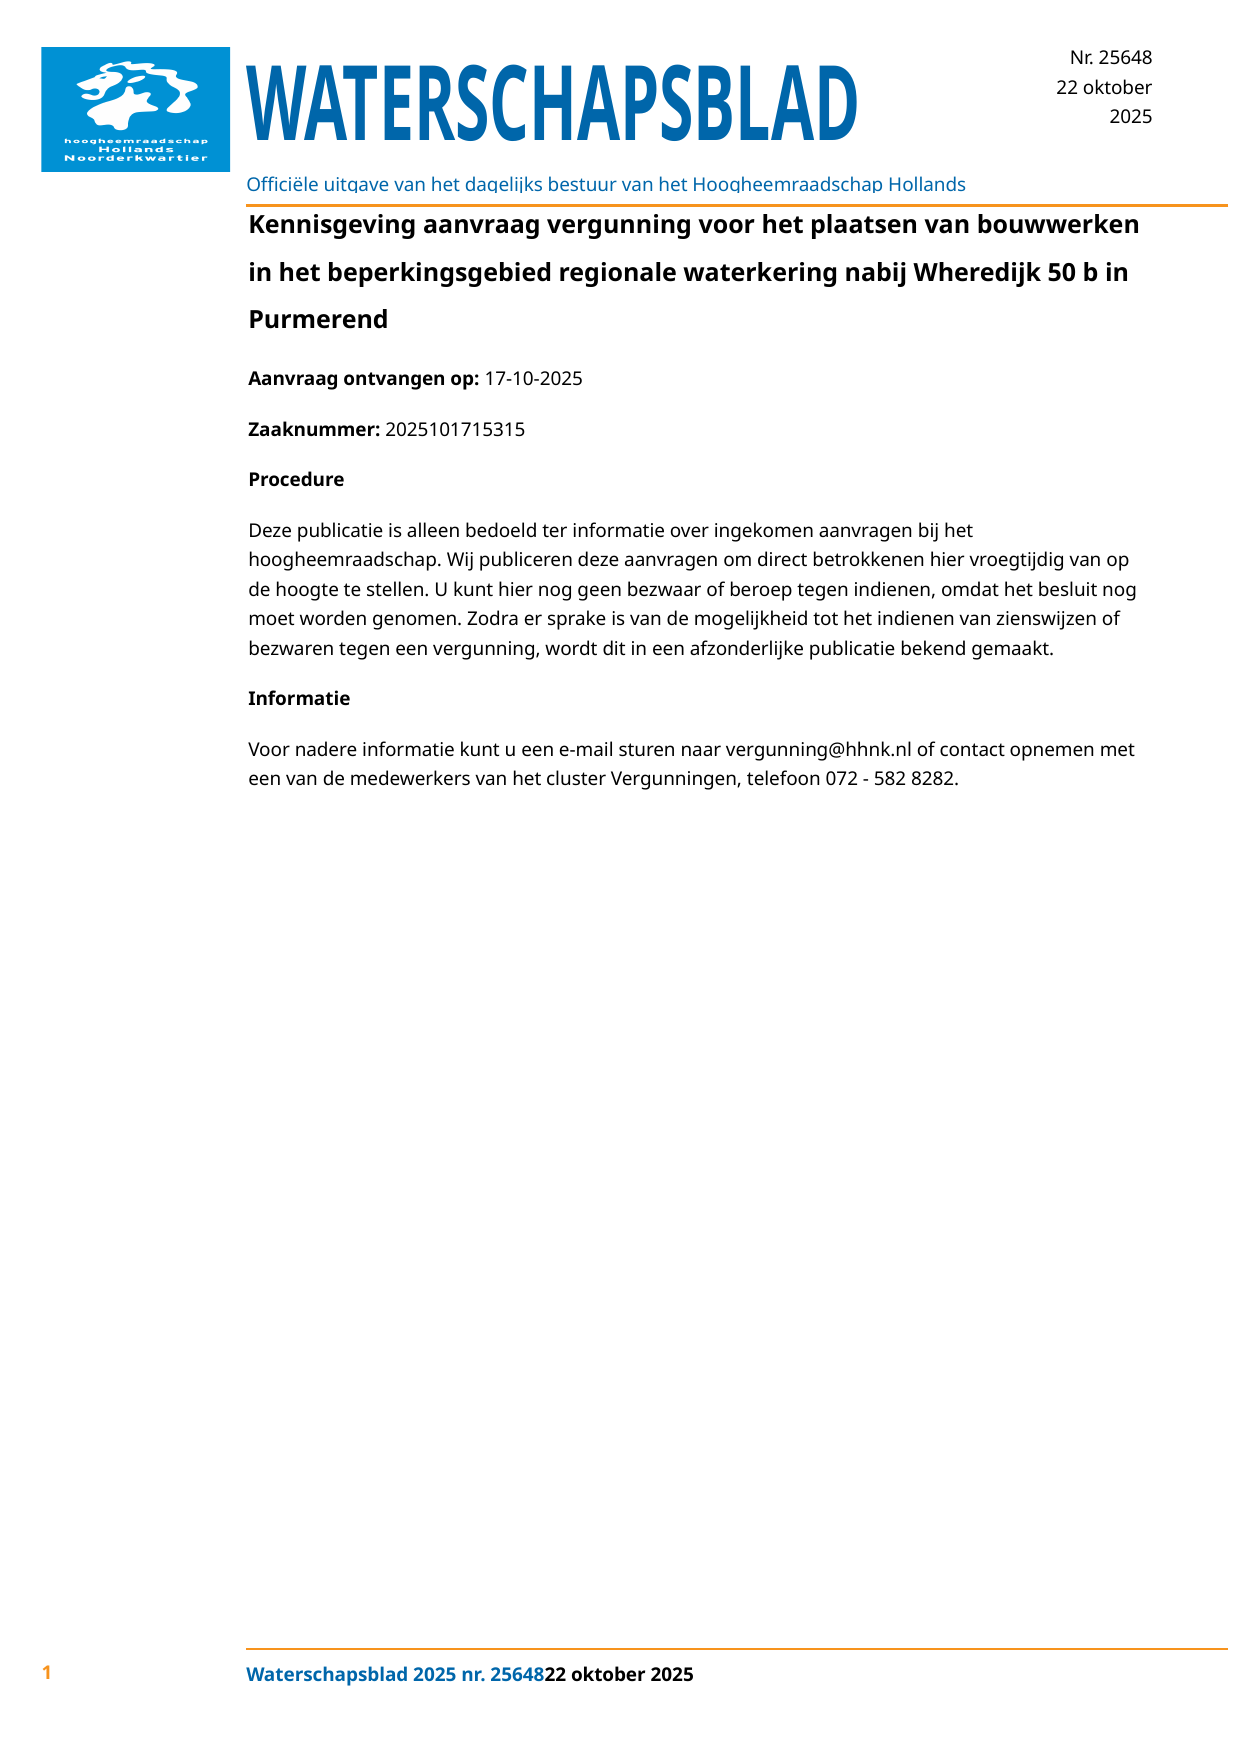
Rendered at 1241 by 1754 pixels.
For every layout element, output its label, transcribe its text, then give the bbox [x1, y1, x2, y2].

picture [129, 76, 144, 82]
text Procedure [248, 466, 1152, 492]
text Informatie [248, 686, 1152, 711]
text Aanvraag ontvangen op: 17-10-2025 [248, 366, 1152, 391]
text Deze publicatie is alleen bedoeld ter informatie over ingekomen aanvragen bij het hoogheemraadschap. Wij publiceren deze aanvragen om direct betrokkenen hier vroegtijdig van op de hoogte te stellen. U kunt hier nog geen bezwaar of beroep tegen indienen, omdat het besluit nog moet worden genomen. Zodra er sprake is van de mogelijkheid tot het indienen van zienswijzen of bezwaren tegen een vergunning, wordt dit in een afzonderlijke publicatie bekend gemaakt. [248, 517, 1152, 661]
picture [88, 87, 157, 130]
picture [118, 62, 197, 112]
text Kennisgeving aanvraag vergunning voor het plaatsen van bouwwerken in het beperkingsgebied regionale waterkering nabij Wheredijk 50 b in Purmerend [248, 207, 1152, 336]
text Voor nadere informatie kunt u een e-mail sturen naar vergunning@hhnk.nl of contact opnemen met een van de medewerkers van het cluster Vergunningen, telefoon 072 - 582 8282. [248, 736, 1152, 791]
picture [78, 64, 122, 99]
text Zaaknummer: 2025101715315 [248, 416, 1152, 442]
